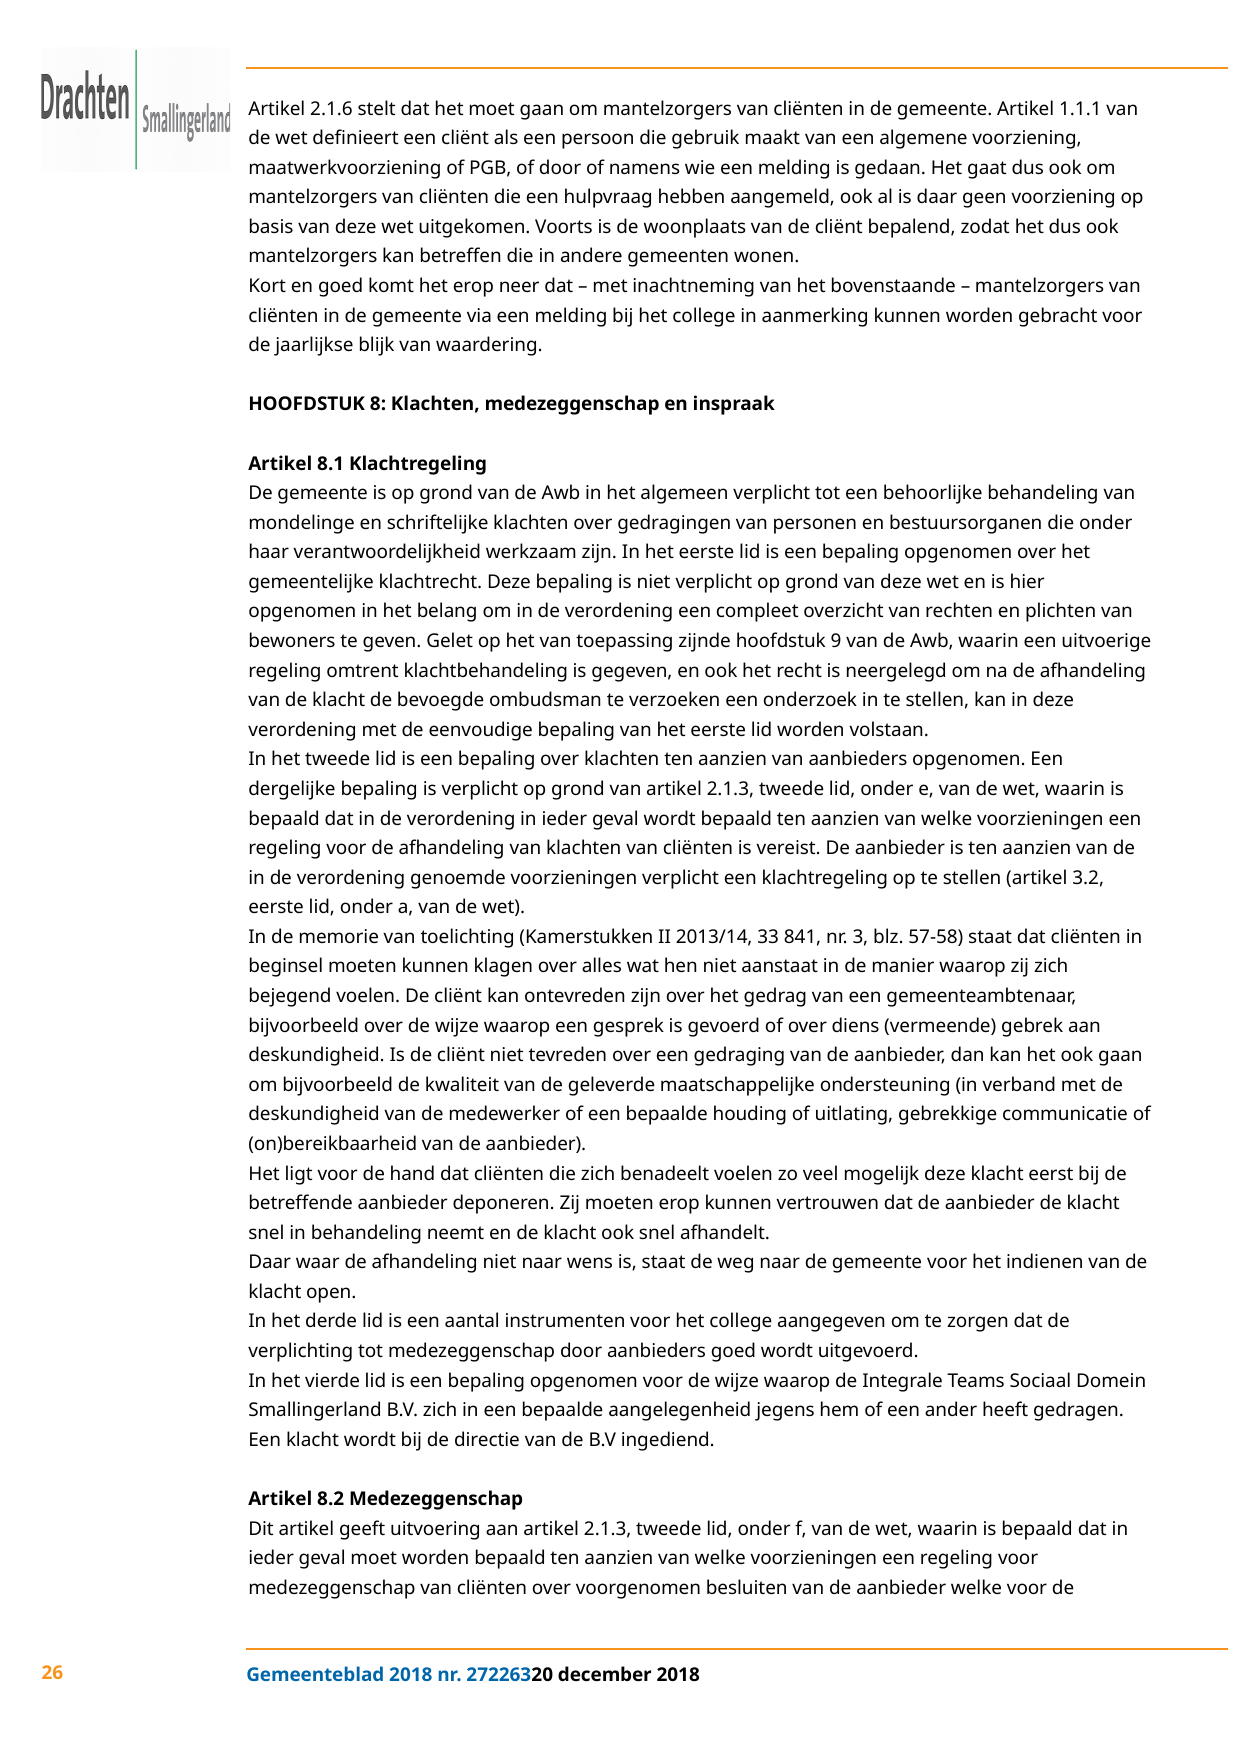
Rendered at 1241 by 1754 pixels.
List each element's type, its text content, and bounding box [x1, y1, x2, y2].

text Artikel 8.2 Medezeggenschap [248, 1485, 1152, 1511]
text Artikel 8.1 Klachtregeling [248, 450, 1152, 476]
text In het tweede lid is een bepaling over klachten ten aanzien van aanbieders opgenomen. Een dergelijke bepaling is verplicht op grond van artikel 2.1.3, tweede lid, onder e, van de wet, waarin is bepaald dat in de verordening in ieder geval wordt bepaald ten aanzien van welke voorzieningen een regeling voor de afhandeling van klachten van cliënten is vereist. De aanbieder is ten aanzien van de in de verordening genoemde voorzieningen verplicht een klachtregeling op te stellen (artikel 3.2, eerste lid, onder a, van de wet). [248, 746, 1152, 919]
text De gemeente is op grond van de Awb in het algemeen verplicht tot een behoorlijke behandeling van mondelinge en schriftelijke klachten over gedragingen van personen en bestuursorganen die onder haar verantwoordelijkheid werkzaam zijn. In het eerste lid is een bepaling opgenomen over het gemeentelijke klachtrecht. Deze bepaling is niet verplicht op grond van deze wet en is hier opgenomen in het belang om in de verordening een compleet overzicht van rechten en plichten van bewoners te geven. Gelet op het van toepassing zijnde hoofdstuk 9 van de Awb, waarin een uitvoerige regeling omtrent klachtbehandeling is gegeven, en ook het recht is neergelegd om na de afhandeling van de klacht de bevoegde ombudsman te verzoeken een onderzoek in te stellen, kan in deze verordening met de eenvoudige bepaling van het eerste lid worden volstaan. [248, 479, 1152, 742]
text In de memorie van toelichting (Kamerstukken II 2013/14, 33 841, nr. 3, blz. 57-58) staat dat cliënten in beginsel moeten kunnen klagen over alles wat hen niet aanstaat in de manier waarop zij zich bejegend voelen. De cliënt kan ontevreden zijn over het gedrag van een gemeenteambtenaar, bijvoorbeeld over de wijze waarop een gesprek is gevoerd of over diens (vermeende) gebrek aan deskundigheid. Is de cliënt niet tevreden over een gedraging van de aanbieder, dan kan het ook gaan om bijvoorbeeld de kwaliteit van de geleverde maatschappelijke ondersteuning (in verband met de deskundigheid van de medewerker of een bepaalde houding of uitlating, gebrekkige communicatie of (on)bereikbaarheid van de aanbieder). [248, 923, 1152, 1156]
text Dit artikel geeft uitvoering aan artikel 2.1.3, tweede lid, onder f, van de wet, waarin is bepaald dat in ieder geval moet worden bepaald ten aanzien van welke voorzieningen een regeling voor medezeggenschap van cliënten over voorgenomen besluiten van de aanbieder welke voor de [248, 1515, 1152, 1600]
text Artikel 2.1.6 stelt dat het moet gaan om mantelzorgers van cliënten in de gemeente. Artikel 1.1.1 van de wet definieert een cliënt als een persoon die gebruik maakt van een algemene voorziening, maatwerkvoorziening of PGB, of door of namens wie een melding is gedaan. Het gaat dus ook om mantelzorgers van cliënten die een hulpvraag hebben aangemeld, ook al is daar geen voorziening op basis van deze wet uitgekomen. Voorts is de woonplaats van de cliënt bepalend, zodat het dus ook mantelzorgers kan betreffen die in andere gemeenten wonen. [248, 95, 1152, 268]
text In het derde lid is een aantal instrumenten voor het college aangegeven om te zorgen dat de verplichting tot medezeggenschap door aanbieders goed wordt uitgevoerd. [248, 1308, 1152, 1363]
text In het vierde lid is een bepaling opgenomen voor de wijze waarop de Integrale Teams Sociaal Domein Smallingerland B.V. zich in een bepaalde aangelegenheid jegens hem of een ander heeft gedragen. Een klacht wordt bij de directie van de B.V ingediend. [248, 1367, 1152, 1452]
text HOOFDSTUK 8: Klachten, medezeggenschap en inspraak [248, 391, 1152, 416]
picture [41, 47, 231, 172]
text Kort en goed komt het erop neer dat – met inachtneming van het bovenstaande – mantelzorgers van cliënten in de gemeente via een melding bij het college in aanmerking kunnen worden gebracht voor de jaarlijkse blijk van waardering. [248, 272, 1152, 357]
text Daar waar de afhandeling niet naar wens is, staat de weg naar de gemeente voor het indienen van de klacht open. [248, 1248, 1152, 1304]
text Het ligt voor de hand dat cliënten die zich benadeelt voelen zo veel mogelijk deze klacht eerst bij de betreffende aanbieder deponeren. Zij moeten erop kunnen vertrouwen dat de aanbieder de klacht snel in behandeling neemt en de klacht ook snel afhandelt. [248, 1160, 1152, 1245]
